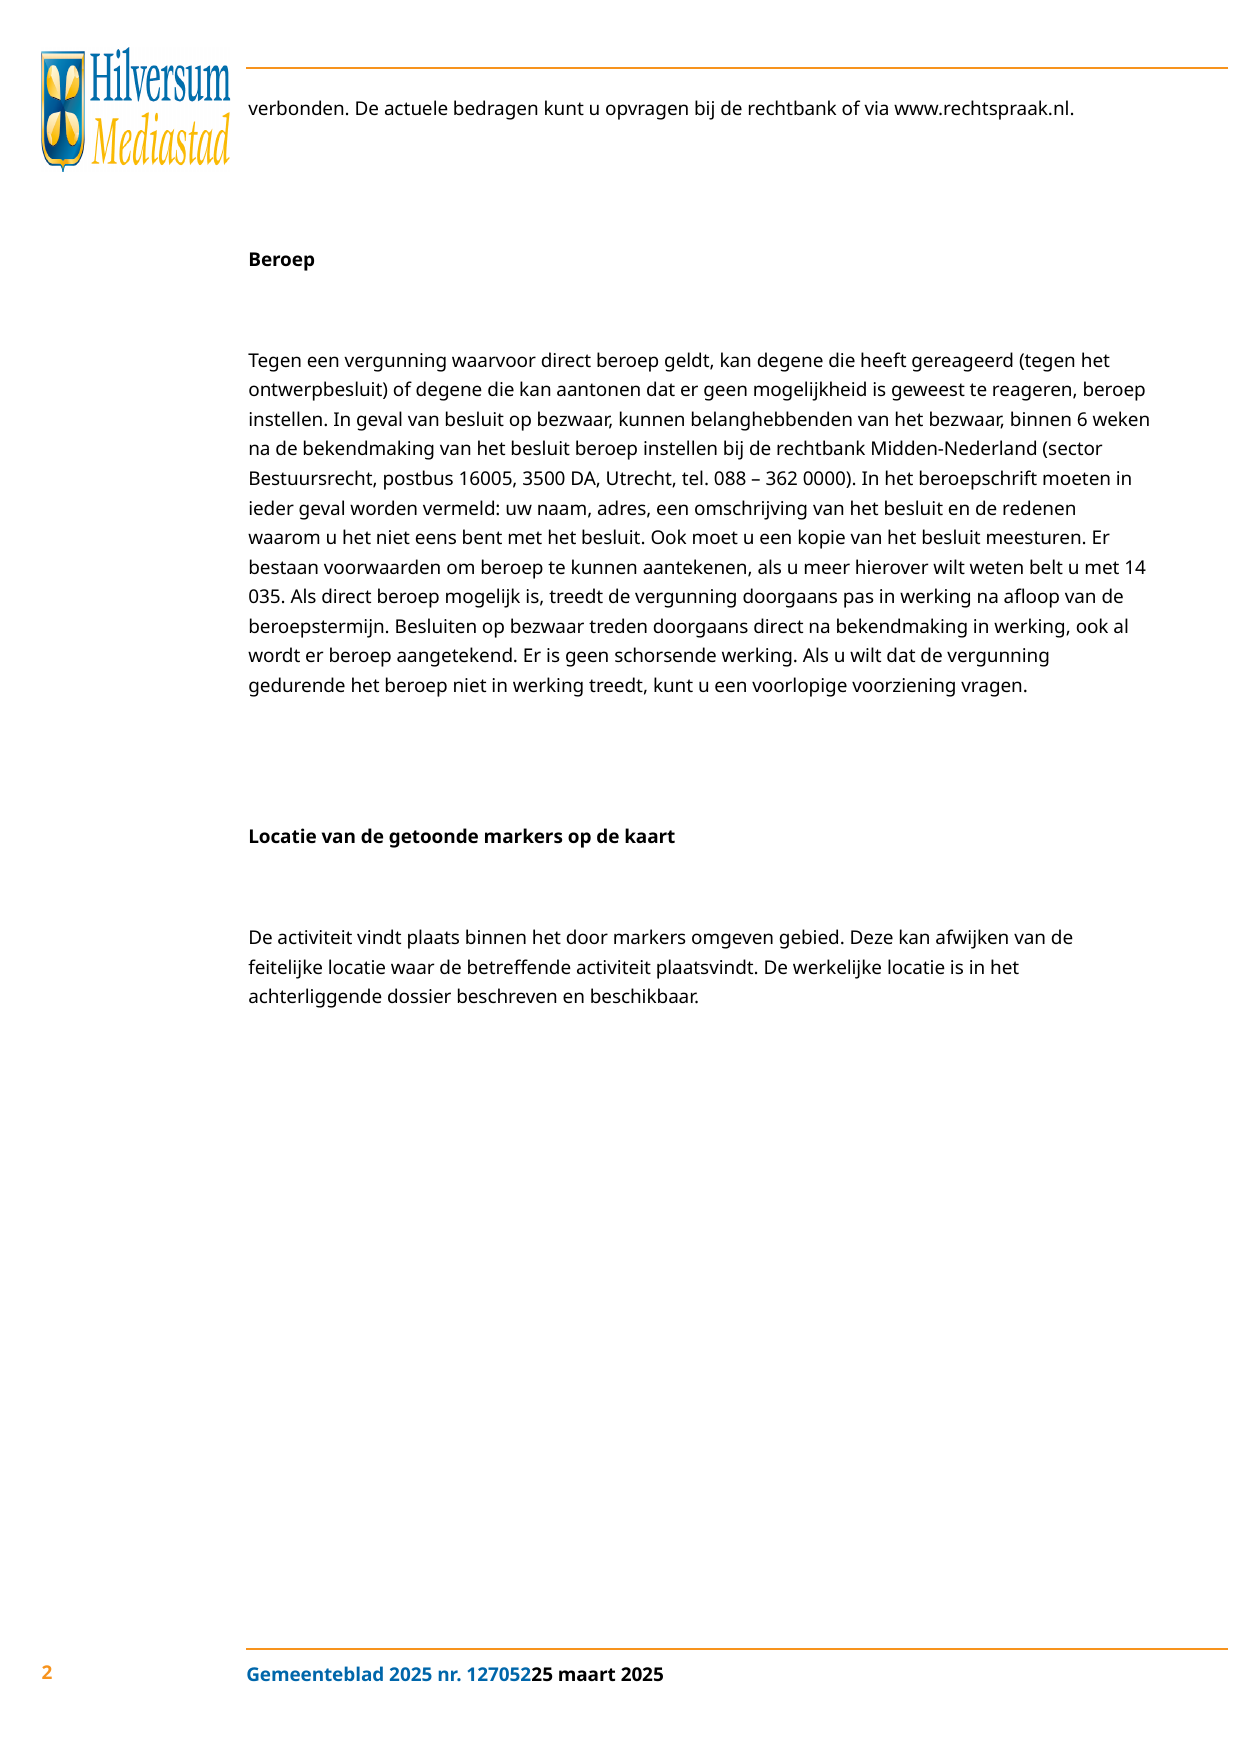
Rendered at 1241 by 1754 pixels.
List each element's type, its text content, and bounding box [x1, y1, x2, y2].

text Beroep [248, 246, 1152, 272]
picture [41, 47, 231, 172]
text De activiteit vindt plaats binnen het door markers omgeven gebied. Deze kan afwijken van de feitelijke locatie waar de betreffende activiteit plaatsvindt. De werkelijke locatie is in het achterliggende dossier beschreven en beschikbaar. [248, 924, 1152, 1009]
text Locatie van de getoonde markers op de kaart [248, 823, 1152, 849]
text verbonden. De actuele bedragen kunt u opvragen bij de rechtbank of via www.rechtspraak.nl. [248, 95, 1152, 121]
text Tegen een vergunning waarvoor direct beroep geldt, kan degene die heeft gereageerd (tegen het ontwerpbesluit) of degene die kan aantonen dat er geen mogelijkheid is geweest te reageren, beroep instellen. In geval van besluit op bezwaar, kunnen belanghebbenden van het bezwaar, binnen 6 weken na de bekendmaking van het besluit beroep instellen bij de rechtbank Midden-Nederland (sector Bestuursrecht, postbus 16005, 3500 DA, Utrecht, tel. 088 – 362 0000). In het beroepschrift moeten in ieder geval worden vermeld: uw naam, adres, een omschrijving van het besluit en de redenen waarom u het niet eens bent met het besluit. Ook moet u een kopie van het besluit meesturen. Er bestaan voorwaarden om beroep te kunnen aantekenen, als u meer hierover wilt weten belt u met 14 035. Als direct beroep mogelijk is, treedt de vergunning doorgaans pas in werking na afloop van de beroepstermijn. Besluiten op bezwaar treden doorgaans direct na bekendmaking in werking, ook al wordt er beroep aangetekend. Er is geen schorsende werking. Als u wilt dat de vergunning gedurende het beroep niet in werking treedt, kunt u een voorlopige voorziening vragen. [248, 347, 1152, 698]
